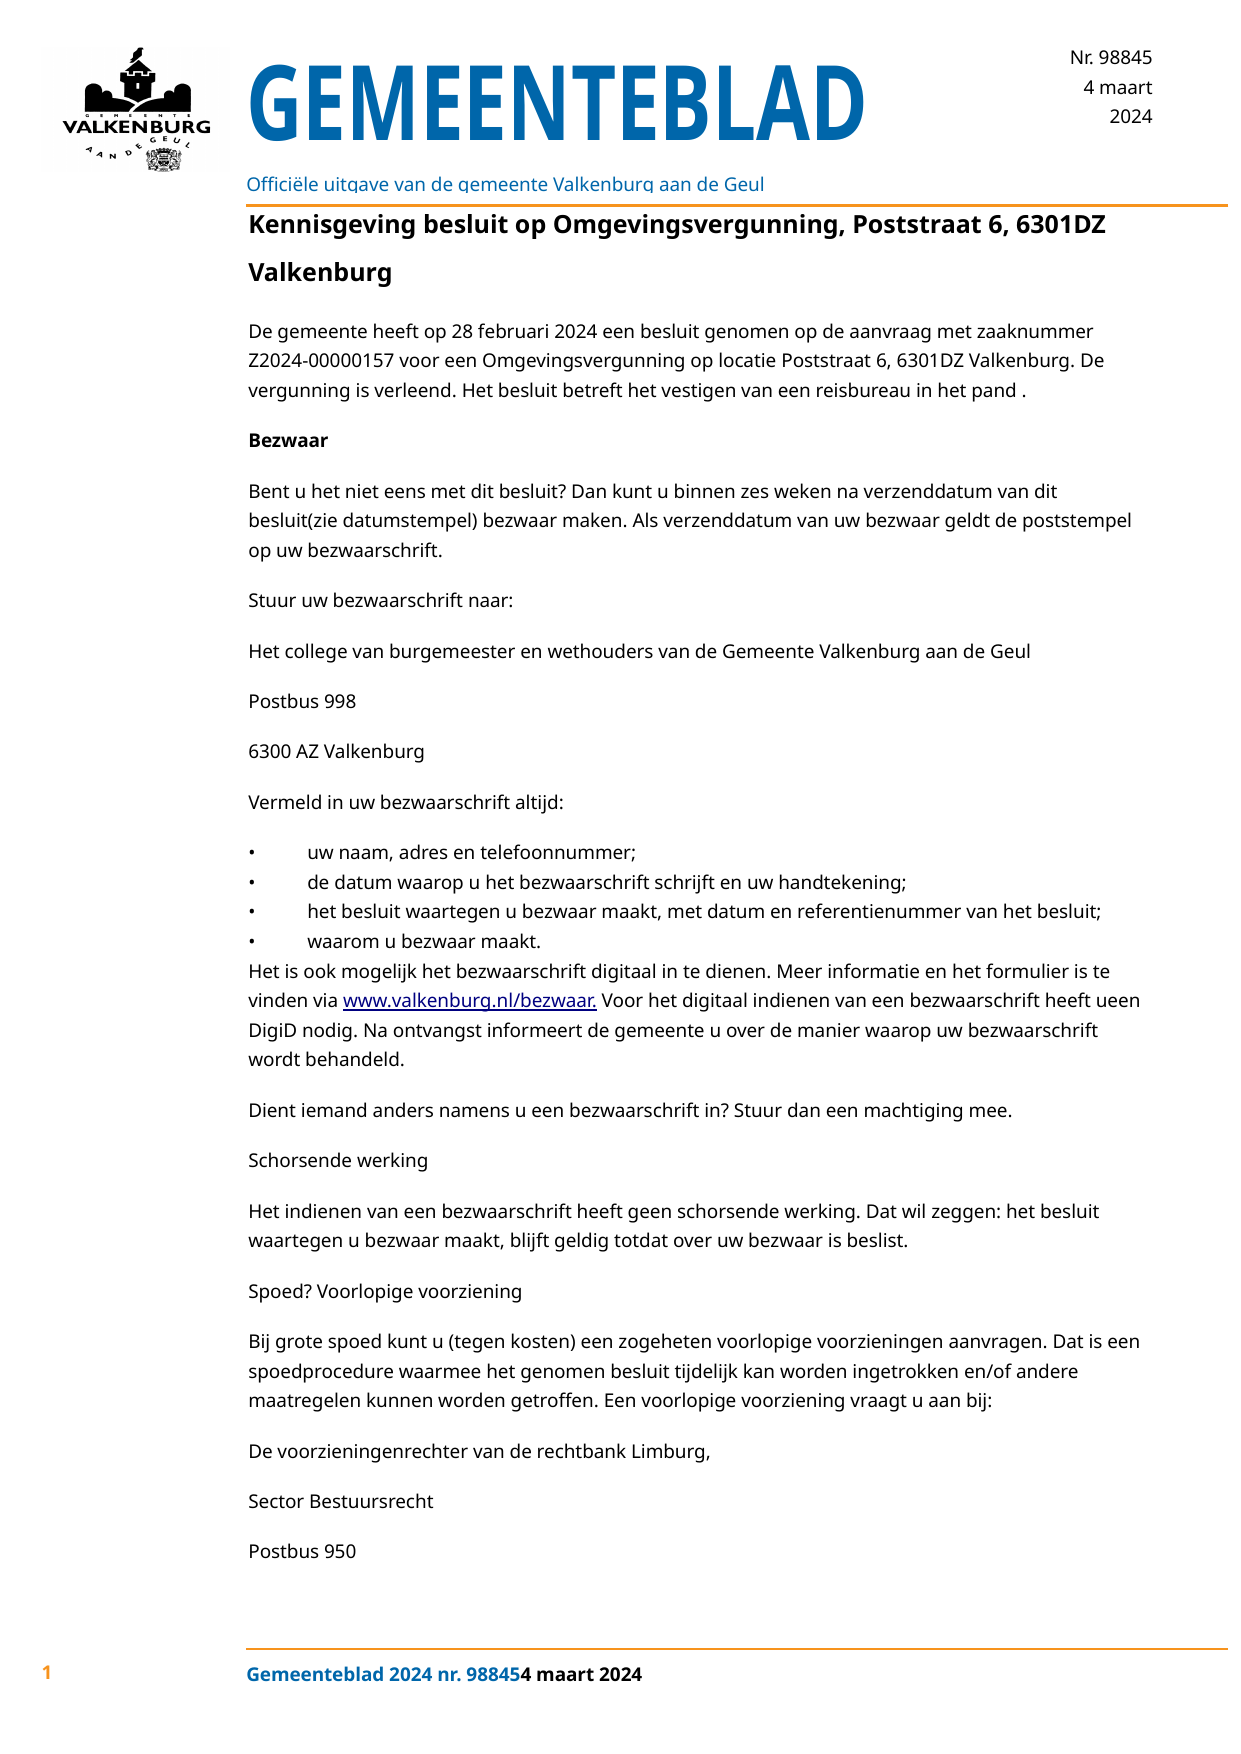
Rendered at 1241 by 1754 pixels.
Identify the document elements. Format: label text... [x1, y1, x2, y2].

text Bent u het niet eens met dit besluit? Dan kunt u binnen zes weken na verzenddatum van dit besluit(zie datumstempel) bezwaar maken. Als verzenddatum van uw bezwaar geldt de poststempel op uw bezwaarschrift. [248, 478, 1152, 563]
text Bij grote spoed kunt u (tegen kosten) een zogeheten voorlopige voorzieningen aanvragen. Dat is een spoedprocedure waarmee het genomen besluit tijdelijk kan worden ingetrokken en/of andere maatregelen kunnen worden getroffen. Een voorlopige voorziening vraagt u aan bij: [248, 1328, 1152, 1413]
text 6300 AZ Valkenburg [248, 739, 1152, 764]
text Het college van burgemeester en wethouders van de Gemeente Valkenburg aan de Geul [248, 638, 1152, 664]
text Postbus 998 [248, 688, 1152, 714]
picture [41, 47, 231, 172]
text Sector Bestuursrecht [248, 1488, 1152, 1514]
text Vermeld in uw bezwaarschrift altijd: [248, 789, 1152, 815]
text Kennisgeving besluit op Omgevingsvergunning, Poststraat 6, 6301DZ Valkenburg [248, 207, 1152, 288]
list het besluit waartegen u bezwaar maakt, met datum en referentienummer van het besluit; [248, 899, 1152, 924]
text De gemeente heeft op 28 februari 2024 een besluit genomen op de aanvraag met zaaknummer Z2024-00000157 voor een Omgevingsvergunning op locatie Poststraat 6, 6301DZ Valkenburg. De vergunning is verleend. Het besluit betreft het vestigen van een reisbureau in het pand . [248, 318, 1152, 403]
text Het is ook mogelijk het bezwaarschrift digitaal in te dienen. Meer informatie en het formulier is te vinden via www.valkenburg.nl/bezwaar. Voor het digitaal indienen van een bezwaarschrift heeft ueen DigiD nodig. Na ontvangst informeert de gemeente u over de manier waarop uw bezwaarschrift wordt behandeld. [248, 958, 1152, 1072]
text De voorzieningenrechter van de rechtbank Limburg, [248, 1438, 1152, 1464]
text Het indienen van een bezwaarschrift heeft geen schorsende werking. Dat wil zeggen: het besluit waartegen u bezwaar maakt, blijft geldig totdat over uw bezwaar is beslist. [248, 1198, 1152, 1253]
list waarom u bezwaar maakt. [248, 928, 1152, 954]
text Bezwaar [248, 427, 1152, 453]
list de datum waarop u het bezwaarschrift schrijft en uw handtekening; [248, 869, 1152, 895]
list uw naam, adres en telefoonnummer; [248, 839, 1152, 865]
text Schorsende werking [248, 1147, 1152, 1173]
text Postbus 950 [248, 1539, 1152, 1564]
text Dient iemand anders namens u een bezwaarschrift in? Stuur dan een machtiging mee. [248, 1097, 1152, 1123]
text Spoed? Voorlopige voorziening [248, 1278, 1152, 1304]
text Stuur uw bezwaarschrift naar: [248, 587, 1152, 613]
